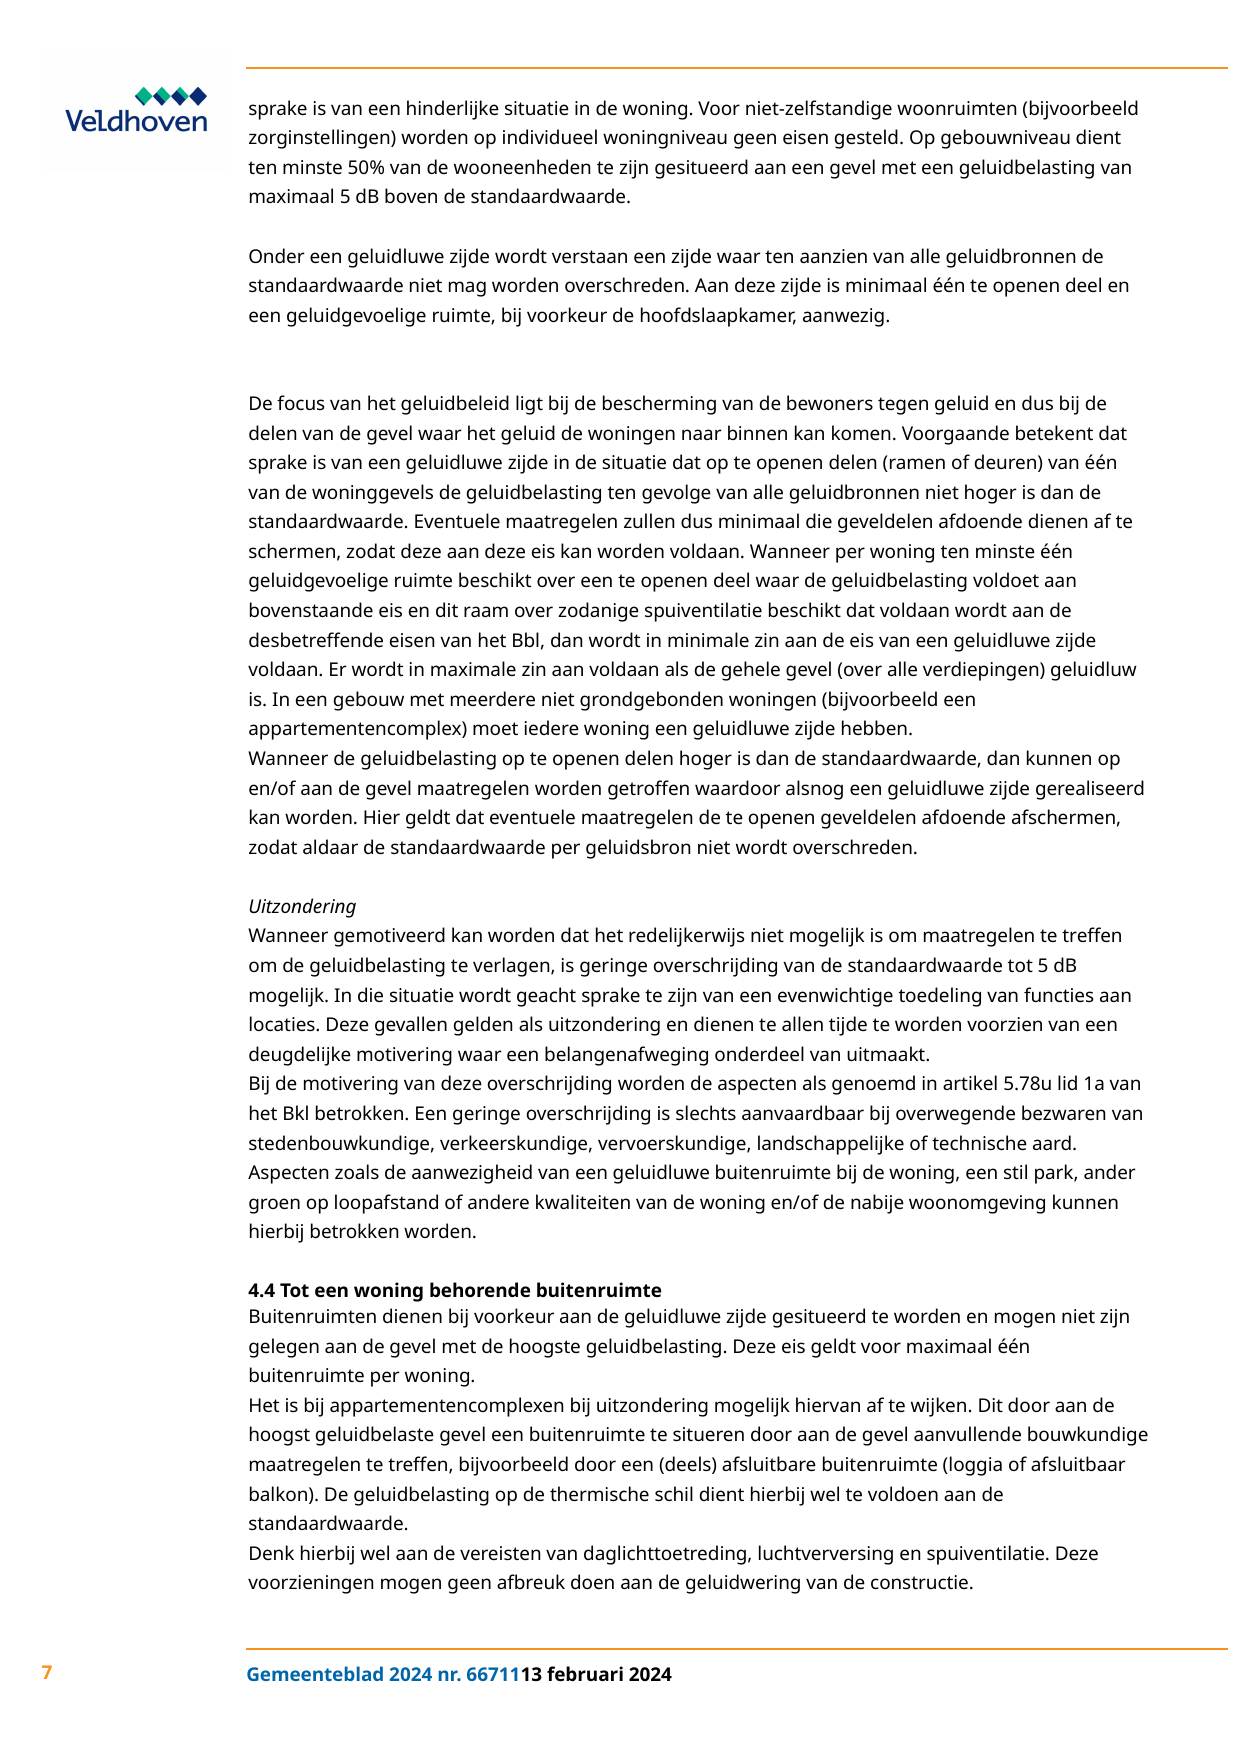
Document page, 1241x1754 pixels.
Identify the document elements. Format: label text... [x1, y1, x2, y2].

text Bij de motivering van deze overschrijding worden de aspecten als genoemd in artikel 5.78u lid 1a van het Bkl betrokken. Een geringe overschrijding is slechts aanvaardbaar bij overwegende bezwaren van stedenbouwkundige, verkeerskundige, vervoerskundige, landschappelijke of technische aard. Aspecten zoals de aanwezigheid van een geluidluwe buitenruimte bij de woning, een stil park, ander groen op loopafstand of andere kwaliteiten van de woning en/of de nabije woonomgeving kunnen hierbij betrokken worden. [248, 1071, 1152, 1244]
text sprake is van een hinderlijke situatie in de woning. Voor niet-zelfstandige woonruimten (bijvoorbeeld zorginstellingen) worden op individueel woningniveau geen eisen gesteld. Op gebouwniveau dient ten minste 50% van de wooneenheden te zijn gesitueerd aan een gevel met een geluidbelasting van maximaal 5 dB boven de standaardwaarde. [248, 95, 1152, 209]
table_header Onder een geluidluwe zijde wordt verstaan een zijde waar ten aanzien van alle geluidbronnen de standaardwaarde niet mag worden overschreden. Aan deze zijde is minimaal één te openen deel en een geluidgevoelige ruimte, bij voorkeur de hoofdslaapkamer, aanwezig. [248, 243, 1152, 357]
text Buitenruimten dienen bij voorkeur aan de geluidluwe zijde gesitueerd te worden en mogen niet zijn gelegen aan de gevel met de hoogste geluidbelasting. Deze eis geldt voor maximaal één buitenruimte per woning. [248, 1303, 1152, 1388]
text Wanneer gemotiveerd kan worden dat het redelijkerwijs niet mogelijk is om maatregelen te treffen om de geluidbelasting te verlagen, is geringe overschrijding van de standaardwaarde tot 5 dB mogelijk. In die situatie wordt geacht sprake te zijn van een evenwichtige toedeling van functies aan locaties. Deze gevallen gelden als uitzondering en dienen te allen tijde te worden voorzien van een deugdelijke motivering waar een belangenafweging onderdeel van uitmaakt. [248, 923, 1152, 1067]
text De focus van het geluidbeleid ligt bij de bescherming van de bewoners tegen geluid en dus bij de delen van de gevel waar het geluid de woningen naar binnen kan komen. Voorgaande betekent dat sprake is van een geluidluwe zijde in de situatie dat op te openen delen (ramen of deuren) van één van de woninggevels de geluidbelasting ten gevolge van alle geluidbronnen niet hoger is dan de standaardwaarde. Eventuele maatregelen zullen dus minimaal die geveldelen afdoende dienen af te schermen, zodat deze aan deze eis kan worden voldaan. Wanneer per woning ten minste één geluidgevoelige ruimte beschikt over een te openen deel waar de geluidbelasting voldoet aan bovenstaande eis en dit raam over zodanige spuiventilatie beschikt dat voldaan wordt aan de desbetreffende eisen van het Bbl, dan wordt in minimale zin aan de eis van een geluidluwe zijde voldaan. Er wordt in maximale zin aan voldaan als de gehele gevel (over alle verdiepingen) geluidluw is. In een gebouw met meerdere niet grondgebonden woningen (bijvoorbeeld een appartementencomplex) moet iedere woning een geluidluwe zijde hebben. [248, 390, 1152, 741]
picture [41, 47, 231, 172]
text Uitzondering [248, 893, 1152, 919]
text Het is bij appartementencomplexen bij uitzondering mogelijk hiervan af te wijken. Dit door aan de hoogst geluidbelaste gevel een buitenruimte te situeren door aan de gevel aanvullende bouwkundige maatregelen te treffen, bijvoorbeeld door een (deels) afsluitbare buitenruimte (loggia of afsluitbaar balkon). De geluidbelasting op de thermische schil dient hierbij wel te voldoen aan de standaardwaarde. [248, 1392, 1152, 1536]
text Denk hierbij wel aan de vereisten van daglichttoetreding, luchtverversing en spuiventilatie. Deze voorzieningen mogen geen afbreuk doen aan de geluidwering van de constructie. [248, 1540, 1152, 1595]
text Wanneer de geluidbelasting op te openen delen hoger is dan de standaardwaarde, dan kunnen op en/of aan de gevel maatregelen worden getroffen waardoor alsnog een geluidluwe zijde gerealiseerd kan worden. Hier geldt dat eventuele maatregelen de te openen geveldelen afdoende afschermen, zodat aldaar de standaardwaarde per geluidsbron niet wordt overschreden. [248, 745, 1152, 859]
text 4.4 Tot een woning behorende buitenruimte [248, 1278, 1152, 1303]
